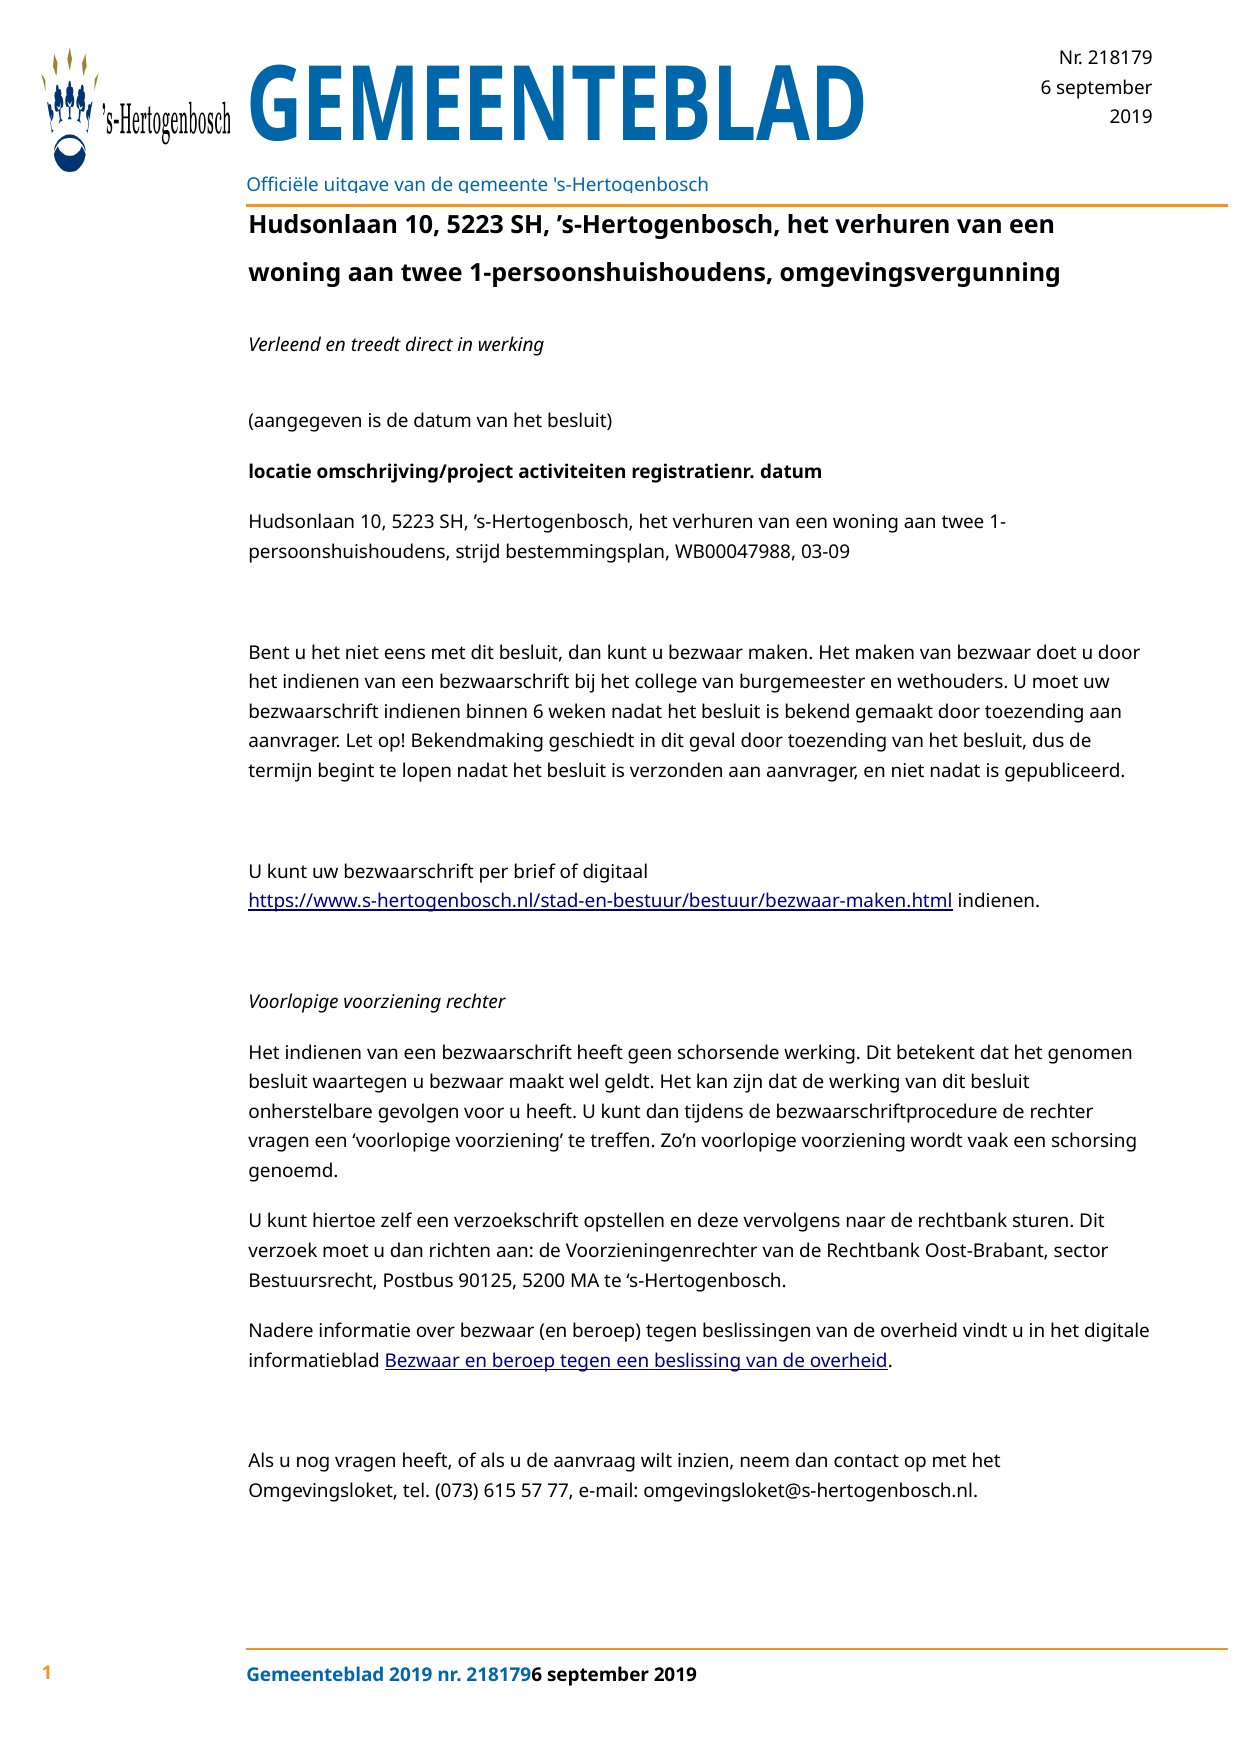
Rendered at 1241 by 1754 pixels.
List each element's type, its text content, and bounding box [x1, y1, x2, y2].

text Bent u het niet eens met dit besluit, dan kunt u bezwaar maken. Het maken van bezwaar doet u door het indienen van een bezwaarschrift bij het college van burgemeester en wethouders. U moet uw bezwaarschrift indienen binnen 6 weken nadat het besluit is bekend gemaakt door toezending aan aanvrager. Let op! Bekendmaking geschiedt in dit geval door toezending van het besluit, dus de termijn begint te lopen nadat het besluit is verzonden aan aanvrager, en niet nadat is gepubliceerd. [248, 639, 1152, 783]
text (aangegeven is de datum van het besluit) [248, 408, 1152, 433]
text Hudsonlaan 10, 5223 SH, ’s-Hertogenbosch, het verhuren van een woning aan twee 1-persoonshuishoudens, strijd bestemmingsplan, WB00047988, 03-09 [248, 508, 1152, 564]
text Nadere informatie over bezwaar (en beroep) tegen beslissingen van de overheid vindt u in het digitale informatieblad Bezwaar en beroep tegen een beslissing van de overheid. [248, 1317, 1152, 1372]
text Als u nog vragen heeft, of als u de aanvraag wilt inzien, neem dan contact op met het Omgevingsloket, tel. (073) 615 57 77, e-mail: omgevingsloket@s-hertogenbosch.nl. [248, 1448, 1152, 1503]
picture [41, 47, 231, 172]
text Hudsonlaan 10, 5223 SH, ’s-Hertogenbosch, het verhuren van een woning aan twee 1-persoonshuishoudens, omgevingsvergunning [248, 207, 1152, 288]
text U kunt hiertoe zelf een verzoekschrift opstellen en deze vervolgens naar de rechtbank sturen. Dit verzoek moet u dan richten aan: de Voorzieningenrechter van de Rechtbank Oost-Brabant, sector Bestuursrecht, Postbus 90125, 5200 MA te ‘s-Hertogenbosch. [248, 1208, 1152, 1292]
text Het indienen van een bezwaarschrift heeft geen schorsende werking. Dit betekent dat het genomen besluit waartegen u bezwaar maakt wel geldt. Het kan zijn dat de werking van dit besluit onherstelbare gevolgen voor u heeft. U kunt dan tijdens de bezwaarschriftprocedure de rechter vragen een ‘voorlopige voorziening’ te treffen. Zo’n voorlopige voorziening wordt vaak een schorsing genoemd. [248, 1039, 1152, 1183]
text U kunt uw bezwaarschrift per brief of digitaal https://www.s-hertogenbosch.nl/stad-en-bestuur/bestuur/bezwaar-maken.html indienen. [248, 858, 1152, 913]
text Verleend en treedt direct in werking [248, 331, 1152, 357]
text locatie omschrijving/project activiteiten registratienr. datum [248, 458, 1152, 484]
text Voorlopige voorziening rechter [248, 988, 1152, 1014]
